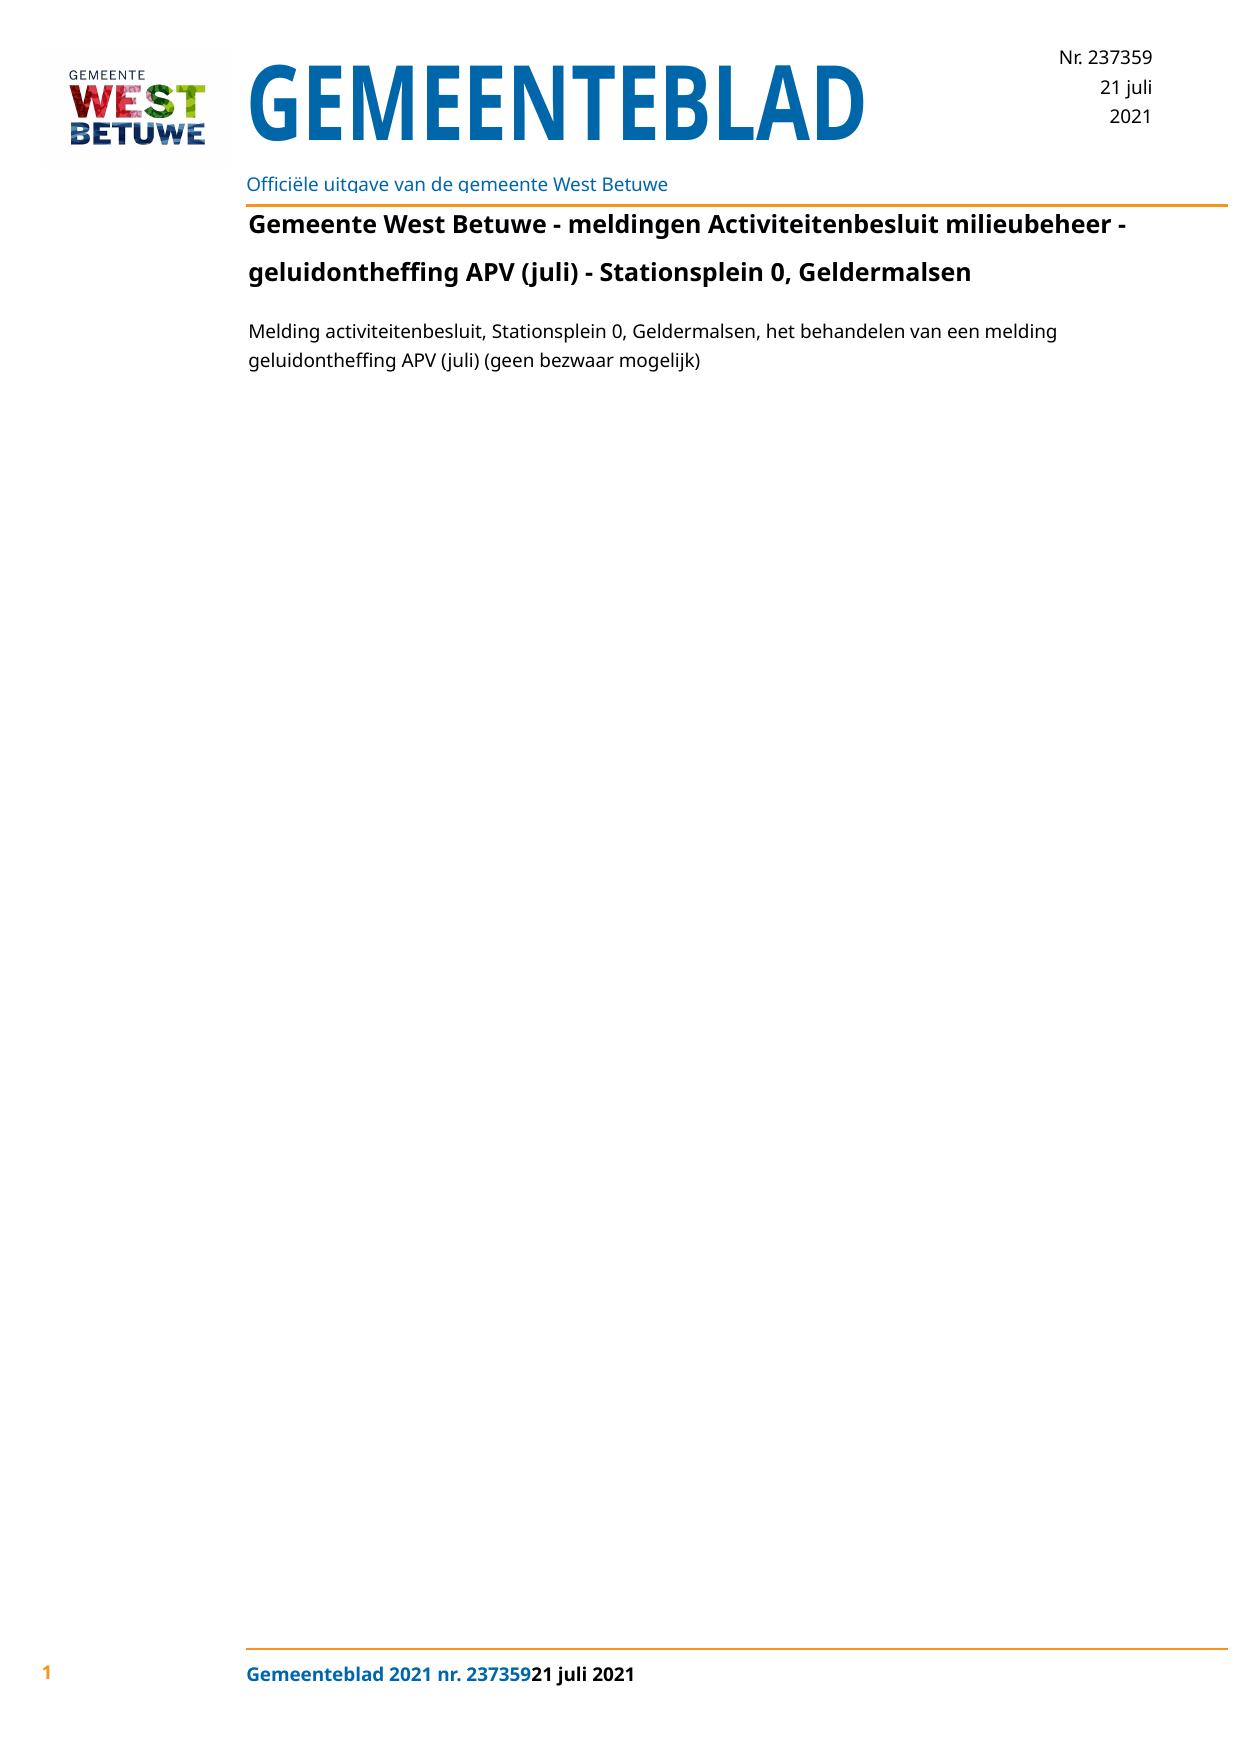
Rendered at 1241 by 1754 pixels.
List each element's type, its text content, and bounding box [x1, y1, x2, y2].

picture [41, 47, 231, 172]
text Melding activiteitenbesluit, Stationsplein 0, Geldermalsen, het behandelen van een melding geluidontheffing APV (juli) (geen bezwaar mogelijk) [248, 318, 1152, 373]
text Gemeente West Betuwe - meldingen Activiteitenbesluit milieubeheer - geluidontheffing APV (juli) - Stationsplein 0, Geldermalsen [248, 207, 1152, 288]
